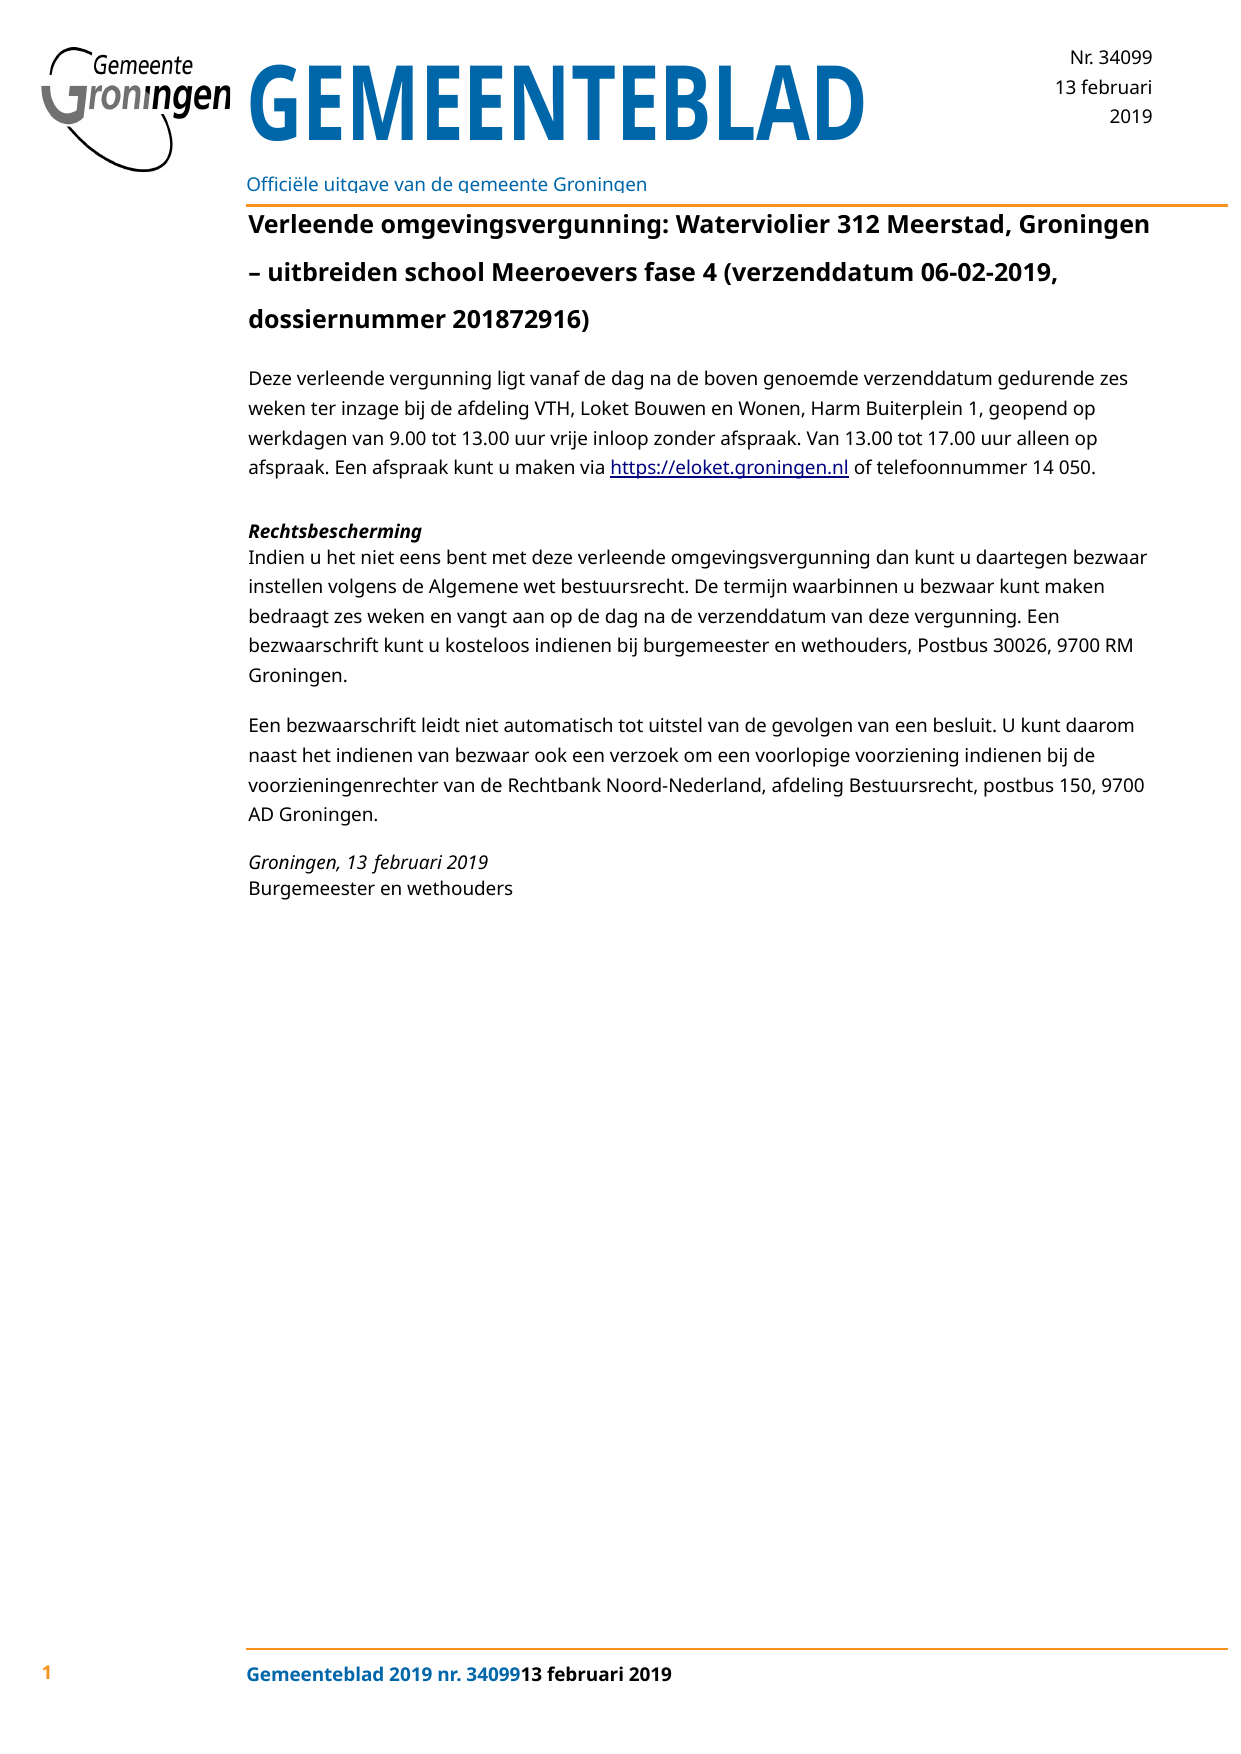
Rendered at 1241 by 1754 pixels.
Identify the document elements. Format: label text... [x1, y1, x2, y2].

text Burgemeester en wethouders [248, 875, 1152, 901]
text Groningen, 13 februari 2019 [248, 849, 1152, 875]
text Een bezwaarschrift leidt niet automatisch tot uitstel van de gevolgen van een besluit. U kunt daarom naast het indienen van bezwaar ook een verzoek om een voorlopige voorziening indienen bij de voorzieningenrechter van de Rechtbank Noord-Nederland, afdeling Bestuursrecht, postbus 150, 9700 AD Groningen. [248, 713, 1152, 827]
picture [41, 47, 231, 172]
text Deze verleende vergunning ligt vanaf de dag na de boven genoemde verzenddatum gedurende zes weken ter inzage bij de afdeling VTH, Loket Bouwen en Wonen, Harm Buiterplein 1, geopend op werkdagen van 9.00 tot 13.00 uur vrije inloop zonder afspraak. Van 13.00 tot 17.00 uur alleen op afspraak. Een afspraak kunt u maken via https://eloket.groningen.nl of telefoonnummer 14 050. [248, 366, 1152, 480]
text Rechtsbescherming [248, 518, 1152, 544]
text Indien u het niet eens bent met deze verleende omgevingsvergunning dan kunt u daartegen bezwaar instellen volgens de Algemene wet bestuursrecht. De termijn waarbinnen u bezwaar kunt maken bedraagt zes weken en vangt aan op de dag na de verzenddatum van deze vergunning. Een bezwaarschrift kunt u kosteloos indienen bij burgemeester en wethouders, Postbus 30026, 9700 RM Groningen. [248, 544, 1152, 688]
text Verleende omgevingsvergunning: Waterviolier 312 Meerstad, Groningen – uitbreiden school Meeroevers fase 4 (verzenddatum 06-02-2019, dossiernummer 201872916) [248, 207, 1152, 336]
